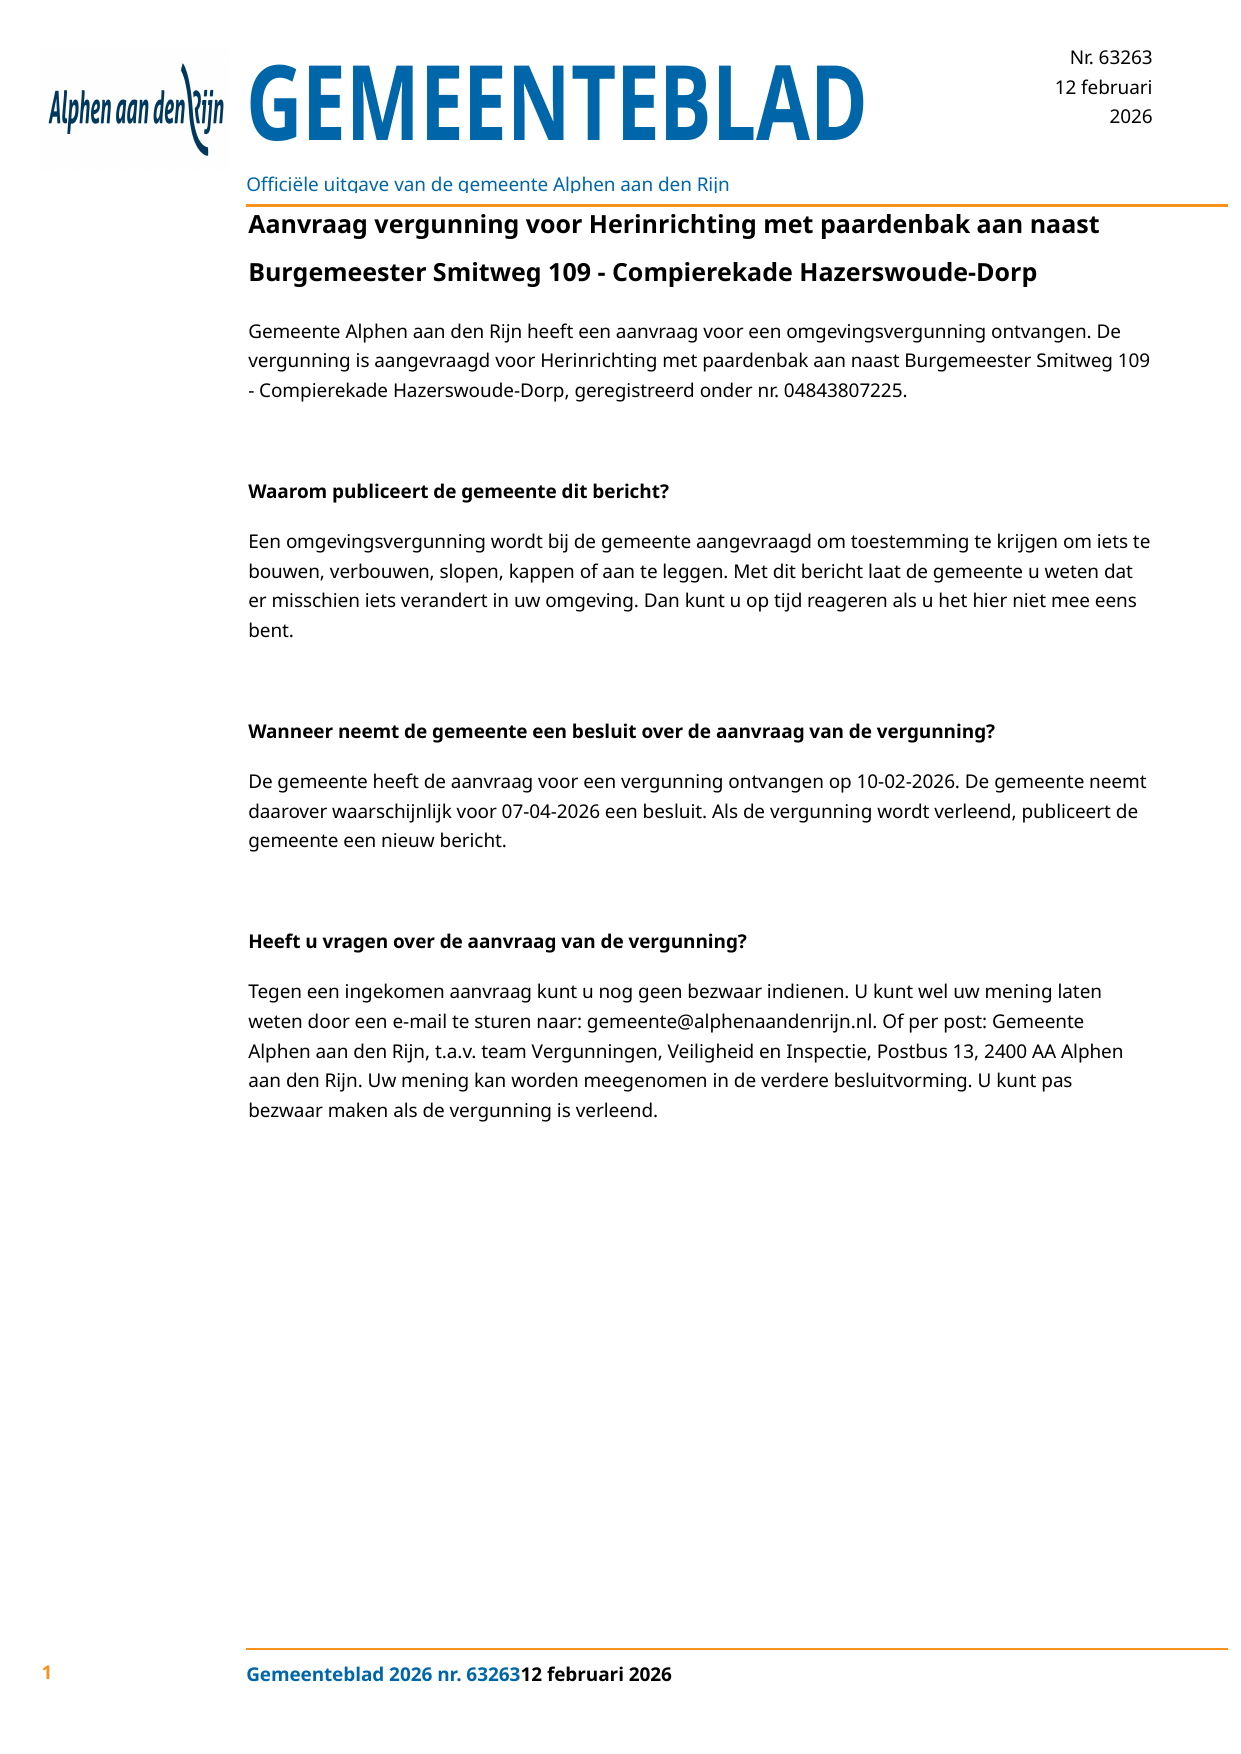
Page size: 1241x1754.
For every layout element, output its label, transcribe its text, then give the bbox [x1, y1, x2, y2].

picture [41, 47, 231, 172]
text Wanneer neemt de gemeente een besluit over de aanvraag van de vergunning? [248, 718, 1152, 744]
text Waarom publiceert de gemeente dit bericht? [248, 478, 1152, 504]
text Tegen een ingekomen aanvraag kunt u nog geen bezwaar indienen. U kunt wel uw mening laten weten door een e-mail te sturen naar: gemeente@alphenaandenrijn.nl. Of per post: Gemeente Alphen aan den Rijn, t.a.v. team Vergunningen, Veiligheid en Inspectie, Postbus 13, 2400 AA Alphen aan den Rijn. Uw mening kan worden meegenomen in de verdere besluitvorming. U kunt pas bezwaar maken als de vergunning is verleend. [248, 979, 1152, 1123]
text Aanvraag vergunning voor Herinrichting met paardenbak aan naast Burgemeester Smitweg 109 - Compierekade Hazerswoude-Dorp [248, 207, 1152, 288]
text Een omgevingsvergunning wordt bij de gemeente aangevraagd om toestemming te krijgen om iets te bouwen, verbouwen, slopen, kappen of aan te leggen. Met dit bericht laat de gemeente u weten dat er misschien iets verandert in uw omgeving. Dan kunt u op tijd reageren als u het hier niet mee eens bent. [248, 528, 1152, 643]
text De gemeente heeft de aanvraag voor een vergunning ontvangen op 10-02-2026. De gemeente neemt daarover waarschijnlijk voor 07-04-2026 een besluit. Als de vergunning wordt verleend, publiceert de gemeente een nieuw bericht. [248, 768, 1152, 853]
text Gemeente Alphen aan den Rijn heeft een aanvraag voor een omgevingsvergunning ontvangen. De vergunning is aangevraagd voor Herinrichting met paardenbak aan naast Burgemeester Smitweg 109 - Compierekade Hazerswoude-Dorp, geregistreerd onder nr. 04843807225. [248, 318, 1152, 403]
text Heeft u vragen over de aanvraag van de vergunning? [248, 928, 1152, 954]
